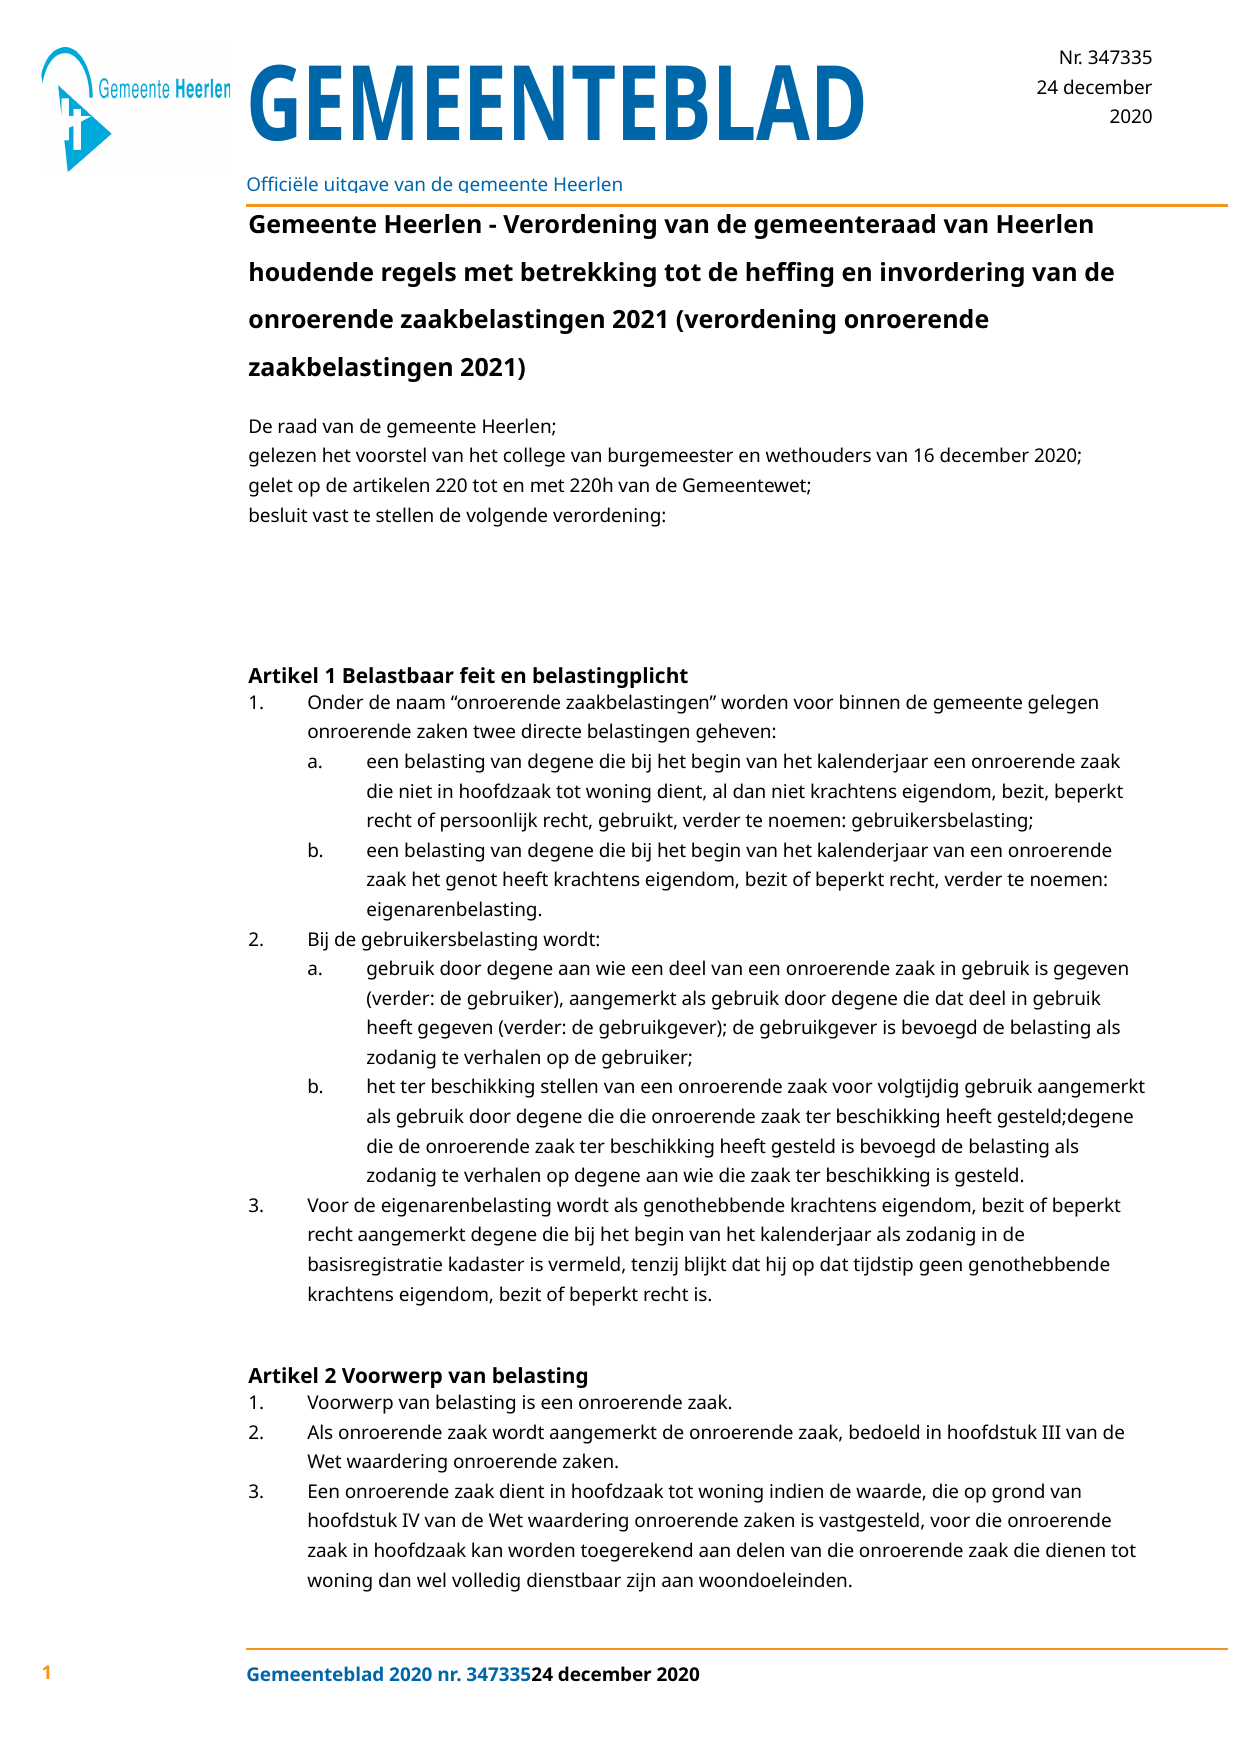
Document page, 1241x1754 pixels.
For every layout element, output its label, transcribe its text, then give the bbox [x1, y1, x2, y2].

text Artikel 1 Belastbaar feit en belastingplicht [248, 661, 1152, 689]
list Als onroerende zaak wordt aangemerkt de onroerende zaak, bedoeld in hoofdstuk III van de Wet waardering onroerende zaken. [248, 1419, 1152, 1474]
text besluit vast te stellen de volgende verordening: [248, 502, 1152, 528]
list Voorwerp van belasting is een onroerende zaak. [248, 1389, 1152, 1415]
list Bij de gebruikersbelasting wordt: [248, 926, 1152, 952]
list een belasting van degene die bij het begin van het kalenderjaar een onroerende zaak die niet in hoofdzaak tot woning dient, al dan niet krachtens eigendom, bezit, beperkt recht of persoonlijk recht, gebruikt, verder te noemen: gebruikersbelasting; [307, 748, 1152, 833]
list een belasting van degene die bij het begin van het kalenderjaar van een onroerende zaak het genot heeft krachtens eigendom, bezit of beperkt recht, verder te noemen: eigenarenbelasting. [307, 837, 1152, 922]
picture [41, 47, 59, 70]
text gelezen het voorstel van het college van burgemeester en wethouders van 16 december 2020; [248, 443, 1152, 468]
picture [41, 47, 231, 172]
list Voor de eigenarenbelasting wordt als genothebbende krachtens eigendom, bezit of beperkt recht aangemerkt degene die bij het begin van het kalenderjaar als zodanig in de basisregistratie kadaster is vermeld, tenzij blijkt dat hij op dat tijdstip geen genothebbende krachtens eigendom, bezit of beperkt recht is. [248, 1192, 1152, 1307]
list gebruik door degene aan wie een deel van een onroerende zaak in gebruik is gegeven (verder: de gebruiker), aangemerkt als gebruik door degene die dat deel in gebruik heeft gegeven (verder: de gebruikgever); de gebruikgever is bevoegd de belasting als zodanig te verhalen op de gebruiker; [307, 955, 1152, 1070]
text gelet op de artikelen 220 tot en met 220h van de Gemeentewet; [248, 472, 1152, 498]
text Artikel 2 Voorwerp van belasting [248, 1361, 1152, 1389]
list Onder de naam “onroerende zaakbelastingen” worden voor binnen de gemeente gelegen onroerende zaken twee directe belastingen geheven: [248, 689, 1152, 744]
list het ter beschikking stellen van een onroerende zaak voor volgtijdig gebruik aangemerkt als gebruik door degene die die onroerende zaak ter beschikking heeft gesteld;degene die de onroerende zaak ter beschikking heeft gesteld is bevoegd de belasting als zodanig te verhalen op degene aan wie die zaak ter beschikking is gesteld. [307, 1074, 1152, 1188]
text De raad van de gemeente Heerlen; [248, 413, 1152, 439]
list Een onroerende zaak dient in hoofdzaak tot woning indien de waarde, die op grond van hoofdstuk IV van de Wet waardering onroerende zaken is vastgesteld, voor die onroerende zaak in hoofdzaak kan worden toegerekend aan delen van die onroerende zaak die dienen tot woning dan wel volledig dienstbaar zijn aan woondoeleinden. [248, 1478, 1152, 1592]
text Gemeente Heerlen - Verordening van de gemeenteraad van Heerlen houdende regels met betrekking tot de heffing en invordering van de onroerende zaakbelastingen 2021 (verordening onroerende zaakbelastingen 2021) [248, 207, 1152, 384]
